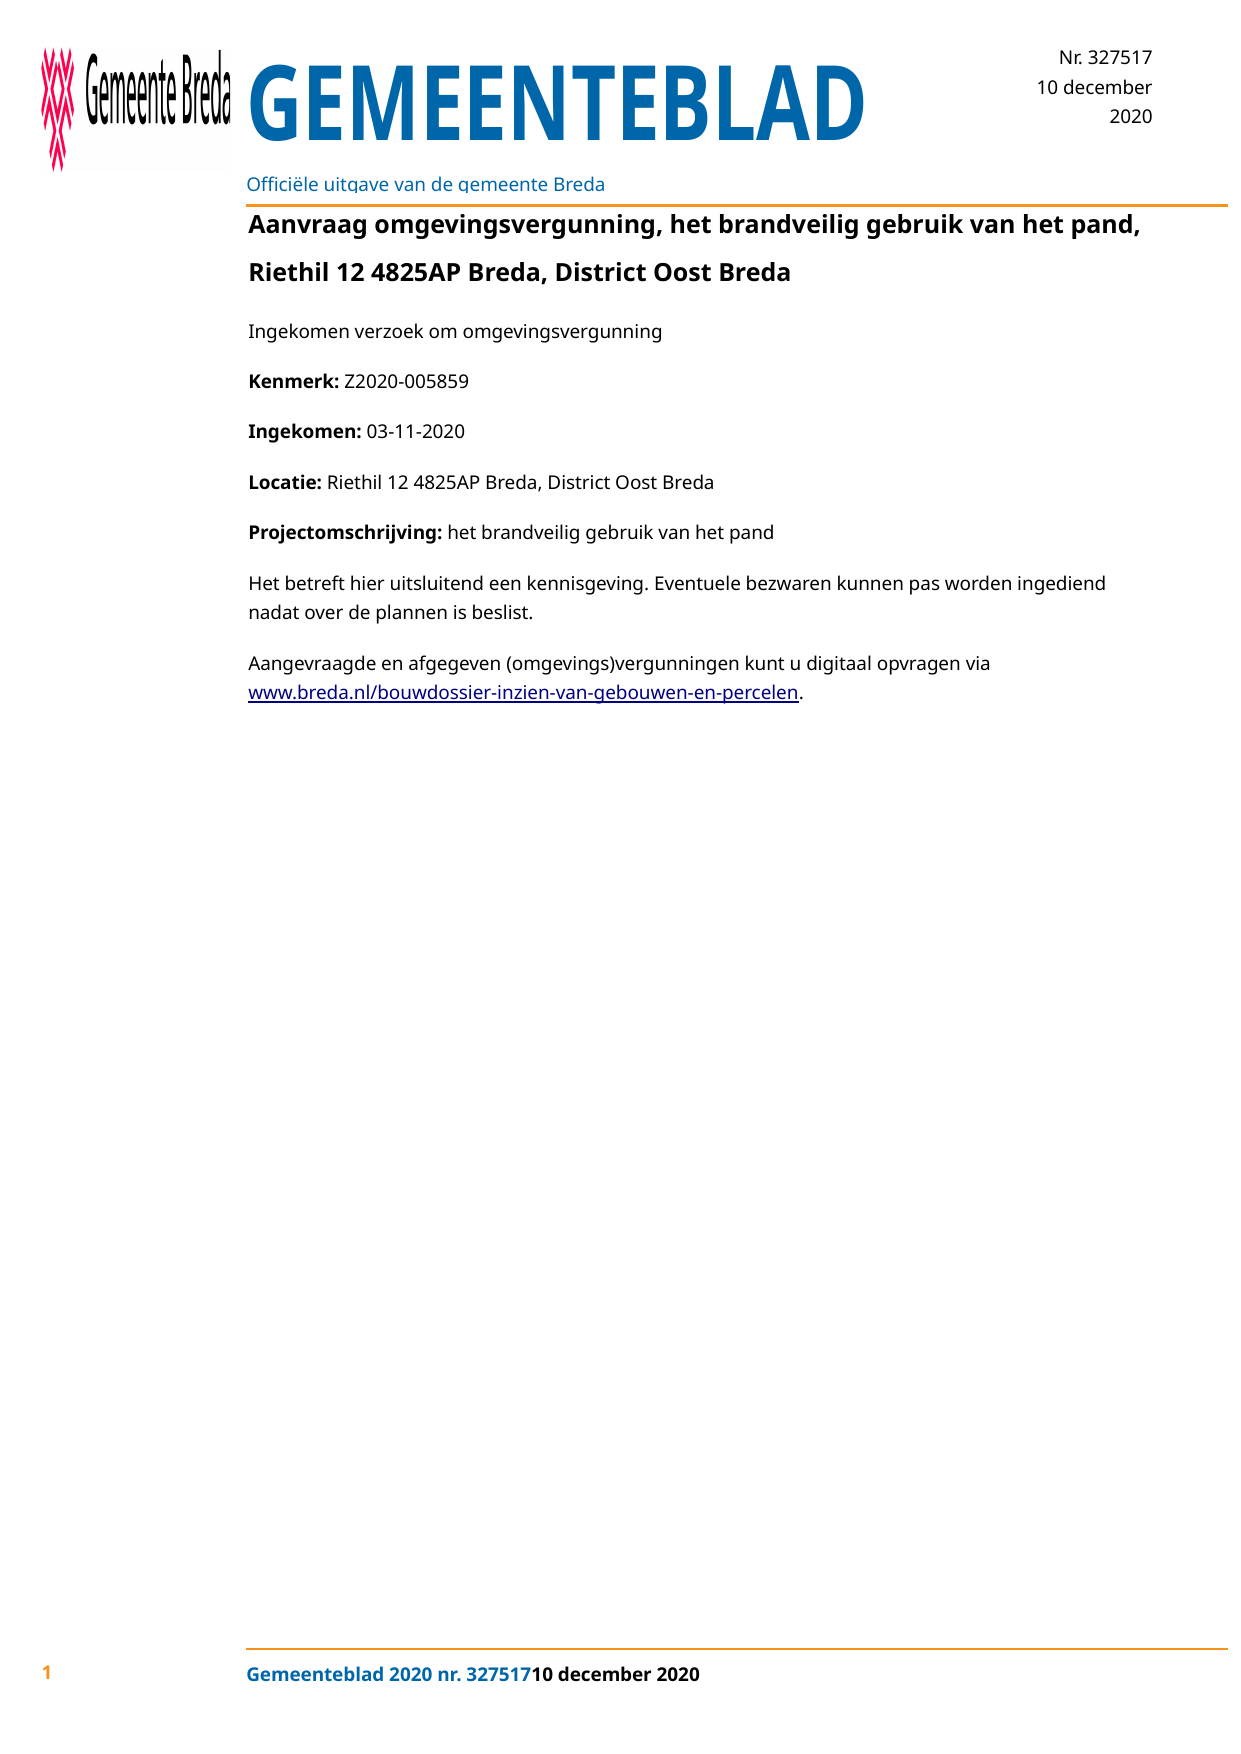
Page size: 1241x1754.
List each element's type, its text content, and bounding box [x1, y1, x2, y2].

picture [41, 47, 231, 172]
text Ingekomen: 03-11-2020 [248, 419, 1152, 444]
text Aangevraagde en afgegeven (omgevings)vergunningen kunt u digitaal opvragen via www.breda.nl/bouwdossier-inzien-van-gebouwen-en-percelen. [248, 650, 1152, 705]
text Ingekomen verzoek om omgevingsvergunning [248, 318, 1152, 344]
text Locatie: Riethil 12 4825AP Breda, District Oost Breda [248, 469, 1152, 495]
text Aanvraag omgevingsvergunning, het brandveilig gebruik van het pand, Riethil 12 4825AP Breda, District Oost Breda [248, 207, 1152, 288]
text Het betreft hier uitsluitend een kennisgeving. Eventuele bezwaren kunnen pas worden ingediend nadat over de plannen is beslist. [248, 570, 1152, 625]
text Kenmerk: Z2020-005859 [248, 368, 1152, 394]
text Projectomschrijving: het brandveilig gebruik van het pand [248, 519, 1152, 545]
